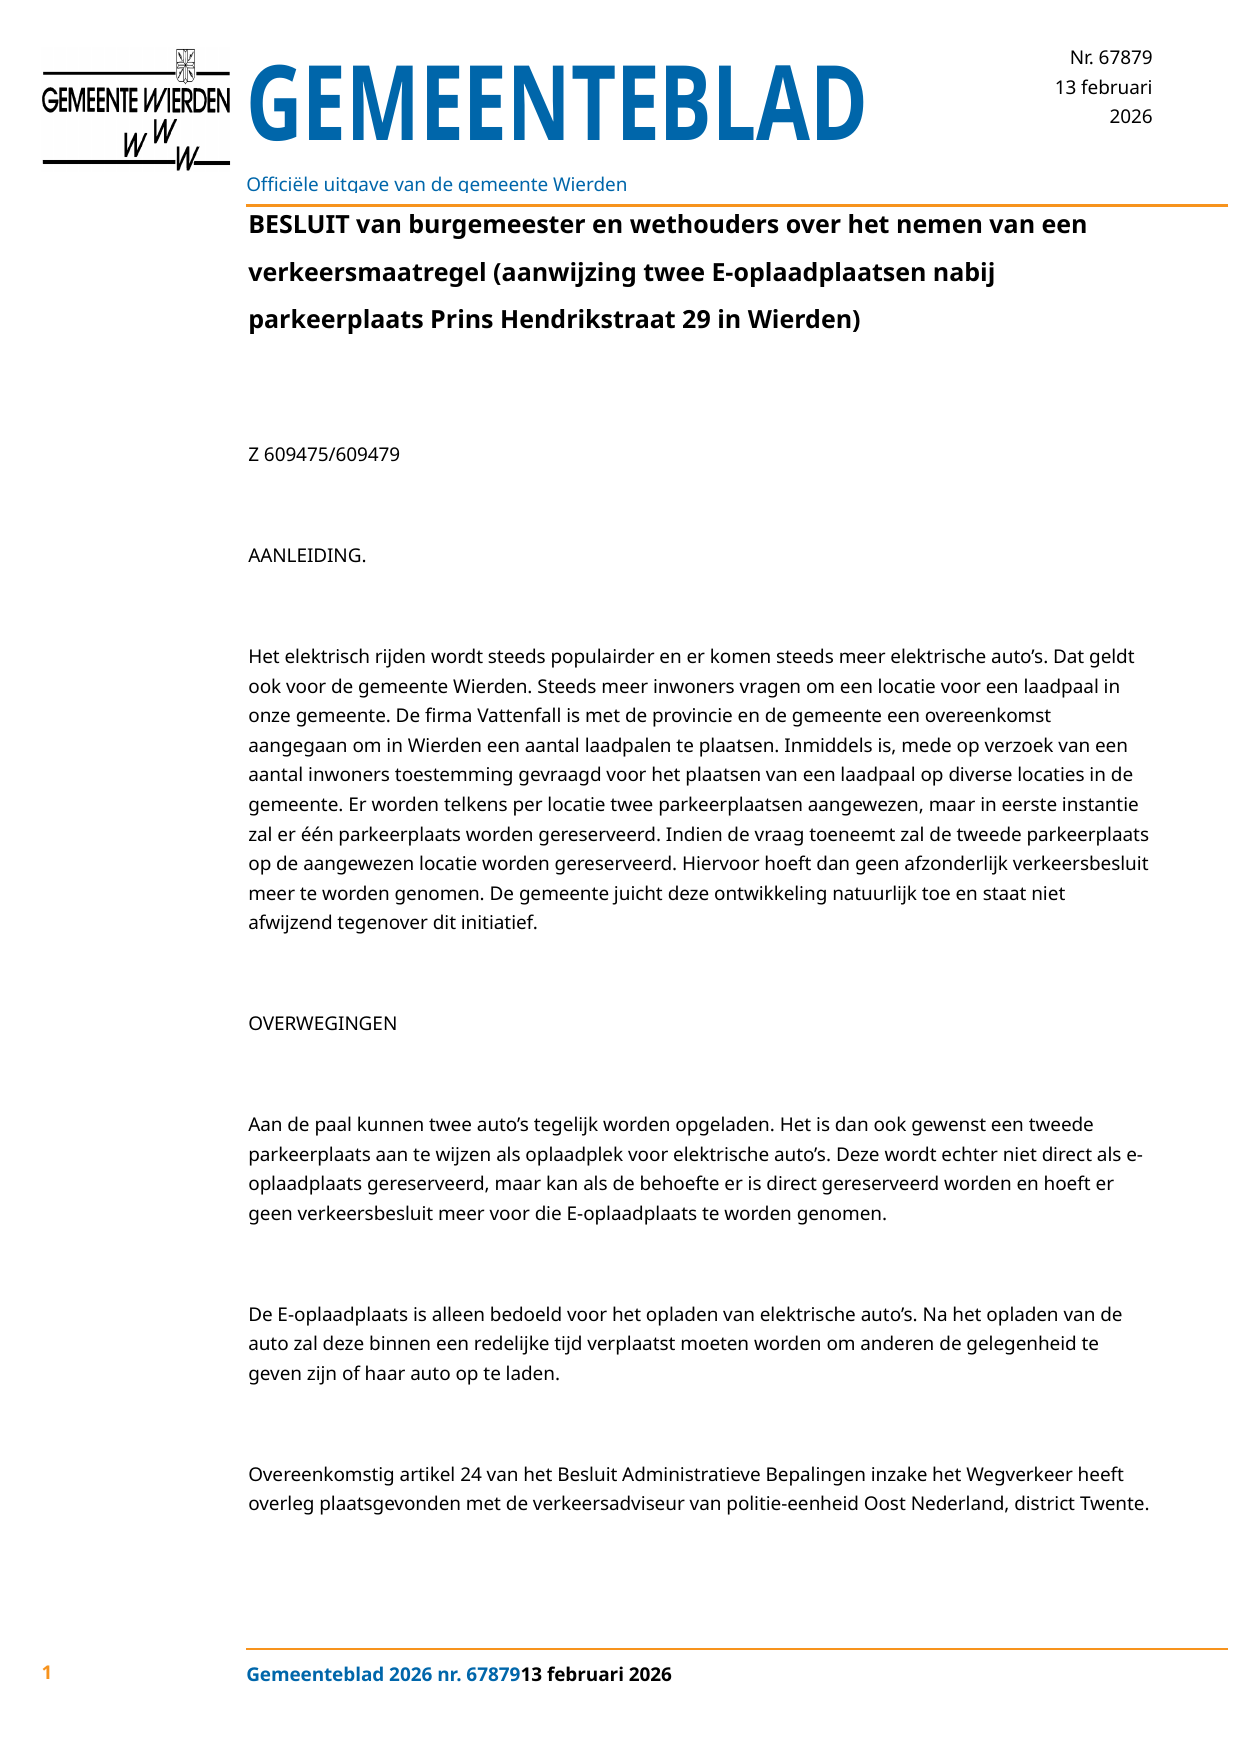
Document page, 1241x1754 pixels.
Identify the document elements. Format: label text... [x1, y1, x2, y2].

text De E-oplaadplaats is alleen bedoeld voor het opladen van elektrische auto’s. Na het opladen van de auto zal deze binnen een redelijke tijd verplaatst moeten worden om anderen de gelegenheid te geven zijn of haar auto op te laden. [248, 1301, 1152, 1386]
text Het elektrisch rijden wordt steeds populairder en er komen steeds meer elektrische auto’s. Dat geldt ook voor de gemeente Wierden. Steeds meer inwoners vragen om een locatie voor een laadpaal in onze gemeente. De firma Vattenfall is met de provincie en de gemeente een overeenkomst aangegaan om in Wierden een aantal laadpalen te plaatsen. Inmiddels is, mede op verzoek van een aantal inwoners toestemming gevraagd voor het plaatsen van een laadpaal op diverse locaties in de gemeente. Er worden telkens per locatie twee parkeerplaatsen aangewezen, maar in eerste instantie zal er één parkeerplaats worden gereserveerd. Indien de vraag toeneemt zal de tweede parkeerplaats op de aangewezen locatie worden gereserveerd. Hiervoor hoeft dan geen afzonderlijk verkeersbesluit meer te worden genomen. De gemeente juicht deze ontwikkeling natuurlijk toe en staat niet afwijzend tegenover dit initiatief. [248, 643, 1152, 935]
text OVERWEGINGEN [248, 1010, 1152, 1036]
text Z 609475/609479 [248, 442, 1152, 467]
text BESLUIT van burgemeester en wethouders over het nemen van een verkeersmaatregel (aanwijzing twee E-oplaadplaatsen nabij parkeerplaats Prins Hendrikstraat 29 in Wierden) [248, 207, 1152, 336]
text AANLEIDING. [248, 542, 1152, 568]
text Aan de paal kunnen twee auto’s tegelijk worden opgeladen. Het is dan ook gewenst een tweede parkeerplaats aan te wijzen als oplaadplek voor elektrische auto’s. Deze wordt echter niet direct als e-oplaadplaats gereserveerd, maar kan als de behoefte er is direct gereserveerd worden en hoeft er geen verkeersbesluit meer voor die E-oplaadplaats te worden genomen. [248, 1111, 1152, 1226]
text Overeenkomstig artikel 24 van het Besluit Administratieve Bepalingen inzake het Wegverkeer heeft overleg plaatsgevonden met de verkeersadviseur van politie-eenheid Oost Nederland, district Twente. [248, 1461, 1152, 1516]
picture [41, 47, 231, 172]
